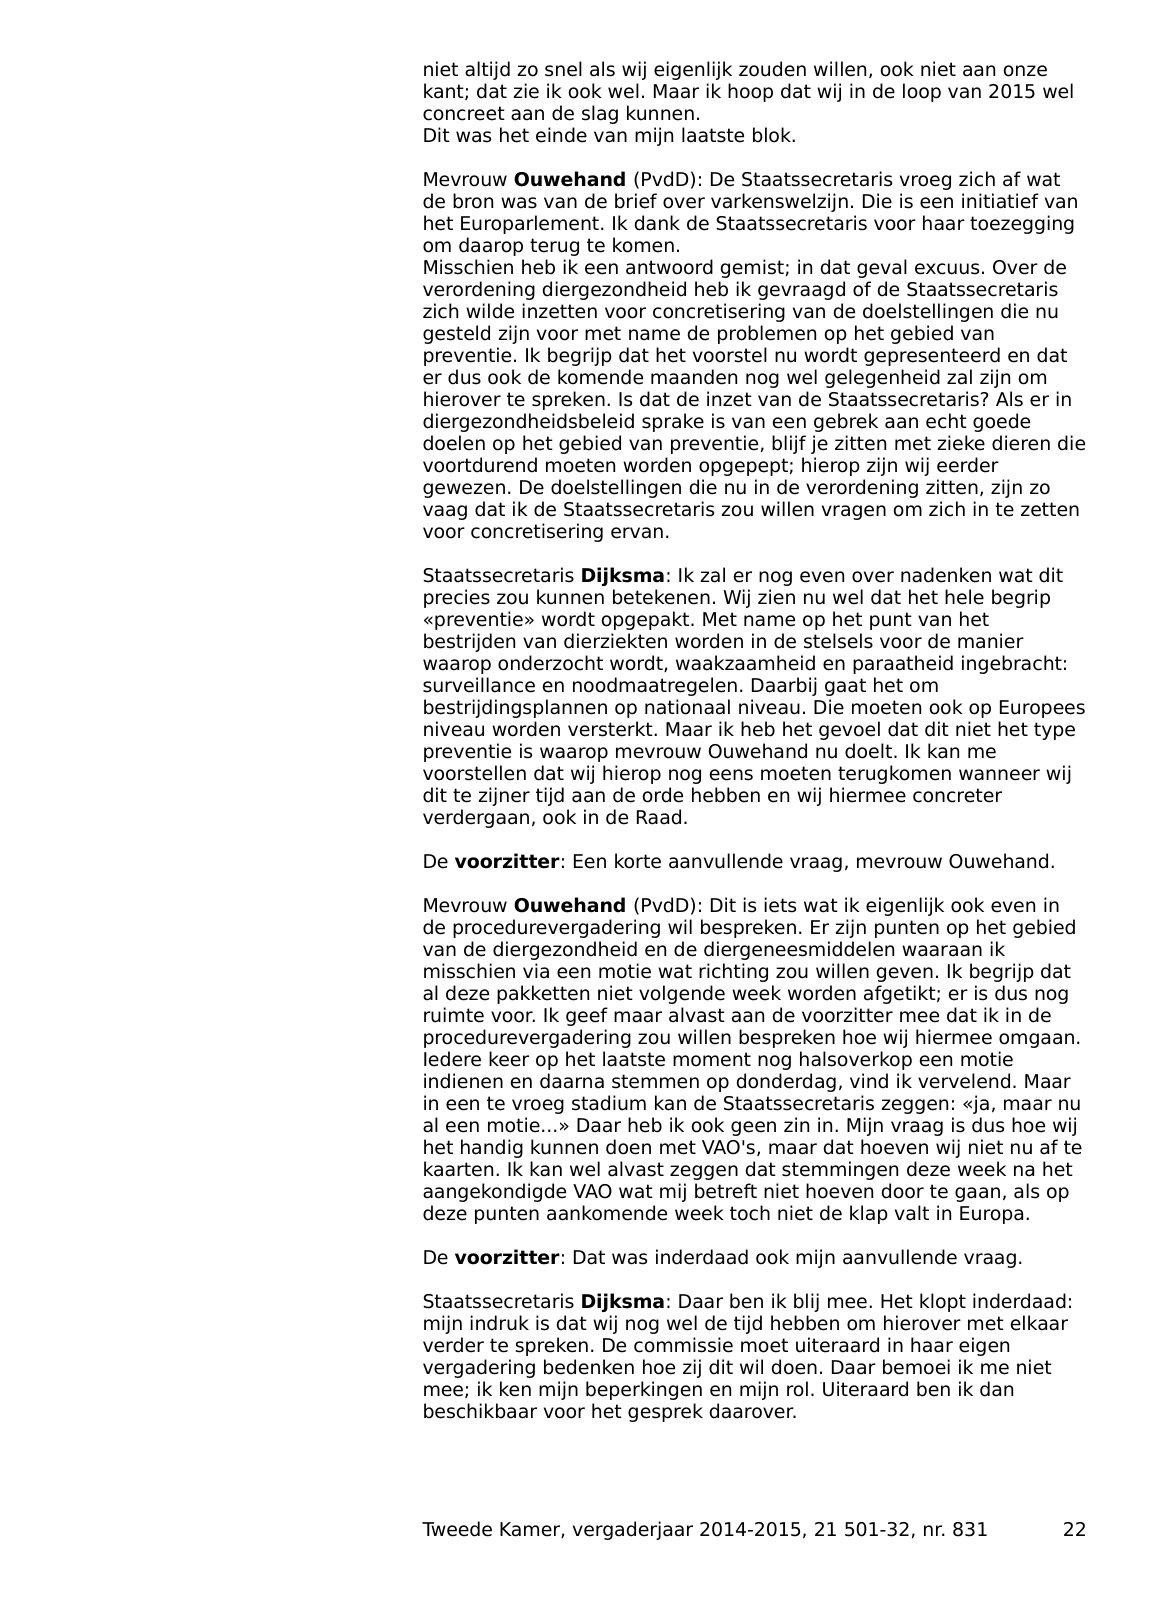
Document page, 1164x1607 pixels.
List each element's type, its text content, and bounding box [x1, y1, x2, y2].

text Misschien heb ik een antwoord gemist; in dat geval excuus. Over de verordening diergezondheid heb ik gevraagd of de Staatssecretaris zich wilde inzetten voor concretisering van de doelstellingen die nu gesteld zijn voor met name de problemen op het gebied van preventie. Ik begrijp dat het voorstel nu wordt gepresenteerd en dat er dus ook de komende maanden nog wel gelegenheid zal zijn om hierover te spreken. Is dat de inzet van de Staatssecretaris? Als er in diergezondheidsbeleid sprake is van een gebrek aan echt goede doelen op het gebied van preventie, blijf je zitten met zieke dieren die voortdurend moeten worden opgepept; hierop zijn wij eerder gewezen. De doelstellingen die nu in de verordening zitten, zijn zo vaag dat ik de Staatssecretaris zou willen vragen om zich in te zetten voor concretisering ervan. [422, 257, 1087, 543]
text Mevrouw Ouwehand (PvdD): De Staatssecretaris vroeg zich af wat de bron was van de brief over varkenswelzijn. Die is een initiatief van het Europarlement. Ik dank de Staatssecretaris voor haar toezegging om daarop terug te komen. [422, 169, 1087, 257]
text Staatssecretaris Dijksma: Daar ben ik blij mee. Het klopt inderdaad: mijn indruk is dat wij nog wel de tijd hebben om hierover met elkaar verder te spreken. De commissie moet uiteraard in haar eigen vergadering bedenken hoe zij dit wil doen. Daar bemoei ik me niet mee; ik ken mijn beperkingen en mijn rol. Uiteraard ben ik dan beschikbaar voor het gesprek daarover. [422, 1291, 1087, 1423]
text Dit was het einde van mijn laatste blok. [422, 125, 1087, 147]
text Mevrouw Ouwehand (PvdD): Dit is iets wat ik eigenlijk ook even in de procedurevergadering wil bespreken. Er zijn punten op het gebied van de diergezondheid en de diergeneesmiddelen waaraan ik misschien via een motie wat richting zou willen geven. Ik begrijp dat al deze pakketten niet volgende week worden afgetikt; er is dus nog ruimte voor. Ik geef maar alvast aan de voorzitter mee dat ik in de procedurevergadering zou willen bespreken hoe wij hiermee omgaan. Iedere keer op het laatste moment nog halsoverkop een motie indienen en daarna stemmen op donderdag, vind ik vervelend. Maar in een te vroeg stadium kan de Staatssecretaris zeggen: «ja, maar nu al een motie...» Daar heb ik ook geen zin in. Mijn vraag is dus hoe wij het handig kunnen doen met VAO's, maar dat hoeven wij niet nu af te kaarten. Ik kan wel alvast zeggen dat stemmingen deze week na het aangekondigde VAO wat mij betreft niet hoeven door te gaan, als op deze punten aankomende week toch niet de klap valt in Europa. [422, 895, 1087, 1225]
text Staatssecretaris Dijksma: Ik zal er nog even over nadenken wat dit precies zou kunnen betekenen. Wij zien nu wel dat het hele begrip «preventie» wordt opgepakt. Met name op het punt van het bestrijden van dierziekten worden in de stelsels voor de manier waarop onderzocht wordt, waakzaamheid en paraatheid ingebracht: surveillance en noodmaatregelen. Daarbij gaat het om bestrijdingsplannen op nationaal niveau. Die moeten ook op Europees niveau worden versterkt. Maar ik heb het gevoel dat dit niet het type preventie is waarop mevrouw Ouwehand nu doelt. Ik kan me voorstellen dat wij hierop nog eens moeten terugkomen wanneer wij dit te zijner tijd aan de orde hebben en wij hiermee concreter verdergaan, ook in de Raad. [422, 565, 1087, 829]
text De voorzitter: Een korte aanvullende vraag, mevrouw Ouwehand. [422, 851, 1087, 873]
text De voorzitter: Dat was inderdaad ook mijn aanvullende vraag. [422, 1247, 1087, 1269]
text niet altijd zo snel als wij eigenlijk zouden willen, ook niet aan onze kant; dat zie ik ook wel. Maar ik hoop dat wij in de loop van 2015 wel concreet aan de slag kunnen. [422, 59, 1087, 125]
